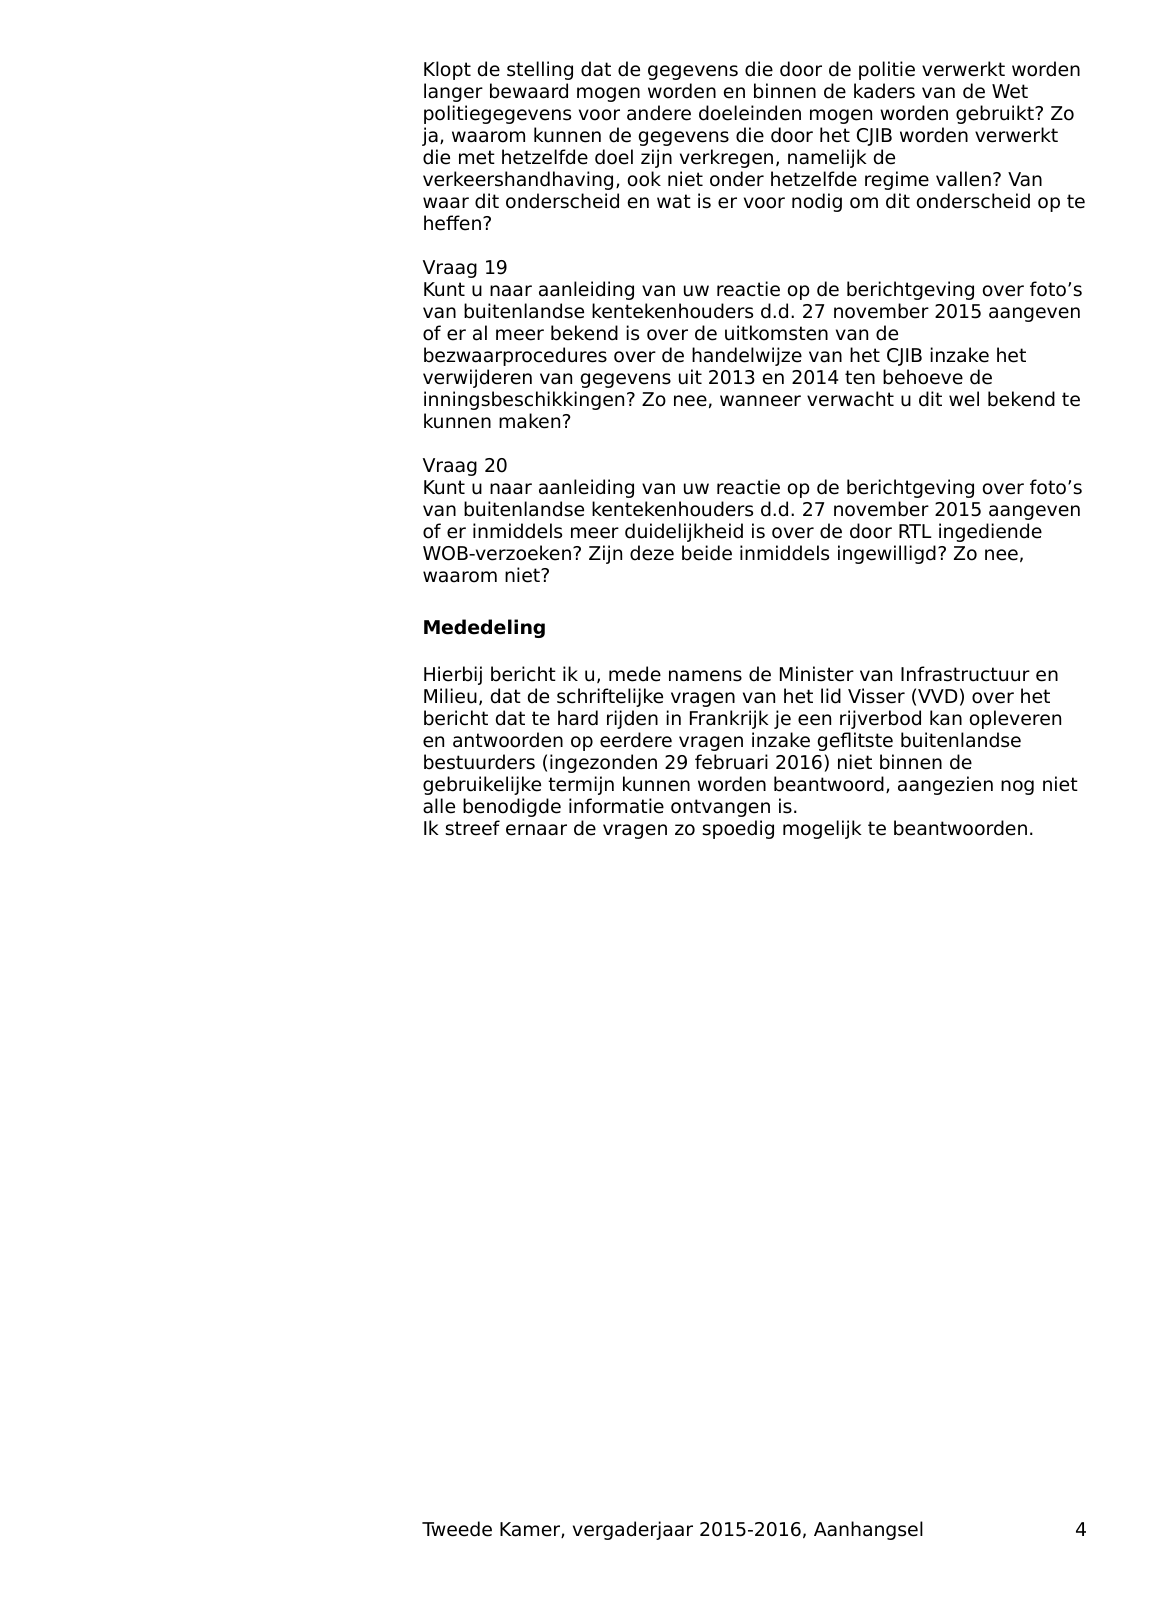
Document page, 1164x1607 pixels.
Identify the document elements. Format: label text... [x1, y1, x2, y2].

text Kunt u naar aanleiding van uw reactie op de berichtgeving over foto’s van buitenlandse kentekenhouders d.d. 27 november 2015 aangeven of er inmiddels meer duidelijkheid is over de door RTL ingediende WOB-verzoeken? Zijn deze beide inmiddels ingewilligd? Zo nee, waarom niet? [422, 477, 1087, 587]
subtitle Mededeling [422, 617, 1087, 639]
text Vraag 19 [422, 257, 1087, 279]
text Kunt u naar aanleiding van uw reactie op de berichtgeving over foto’s van buitenlandse kentekenhouders d.d. 27 november 2015 aangeven of er al meer bekend is over de uitkomsten van de bezwaarprocedures over de handelwijze van het CJIB inzake het verwijderen van gegevens uit 2013 en 2014 ten behoeve de inningsbeschikkingen? Zo nee, wanneer verwacht u dit wel bekend te kunnen maken? [422, 279, 1087, 433]
text Hierbij bericht ik u, mede namens de Minister van Infrastructuur en Milieu, dat de schriftelijke vragen van het lid Visser (VVD) over het bericht dat te hard rijden in Frankrijk je een rijverbod kan opleveren en antwoorden op eerdere vragen inzake geflitste buitenlandse bestuurders (ingezonden 29 februari 2016) niet binnen de gebruikelijke termijn kunnen worden beantwoord, aangezien nog niet alle benodigde informatie ontvangen is. [422, 664, 1087, 818]
text Ik streef ernaar de vragen zo spoedig mogelijk te beantwoorden. [422, 818, 1087, 840]
text Klopt de stelling dat de gegevens die door de politie verwerkt worden langer bewaard mogen worden en binnen de kaders van de Wet politiegegevens voor andere doeleinden mogen worden gebruikt? Zo ja, waarom kunnen de gegevens die door het CJIB worden verwerkt die met hetzelfde doel zijn verkregen, namelijk de verkeershandhaving, ook niet onder hetzelfde regime vallen? Van waar dit onderscheid en wat is er voor nodig om dit onderscheid op te heffen? [422, 59, 1087, 235]
text Vraag 20 [422, 455, 1087, 477]
